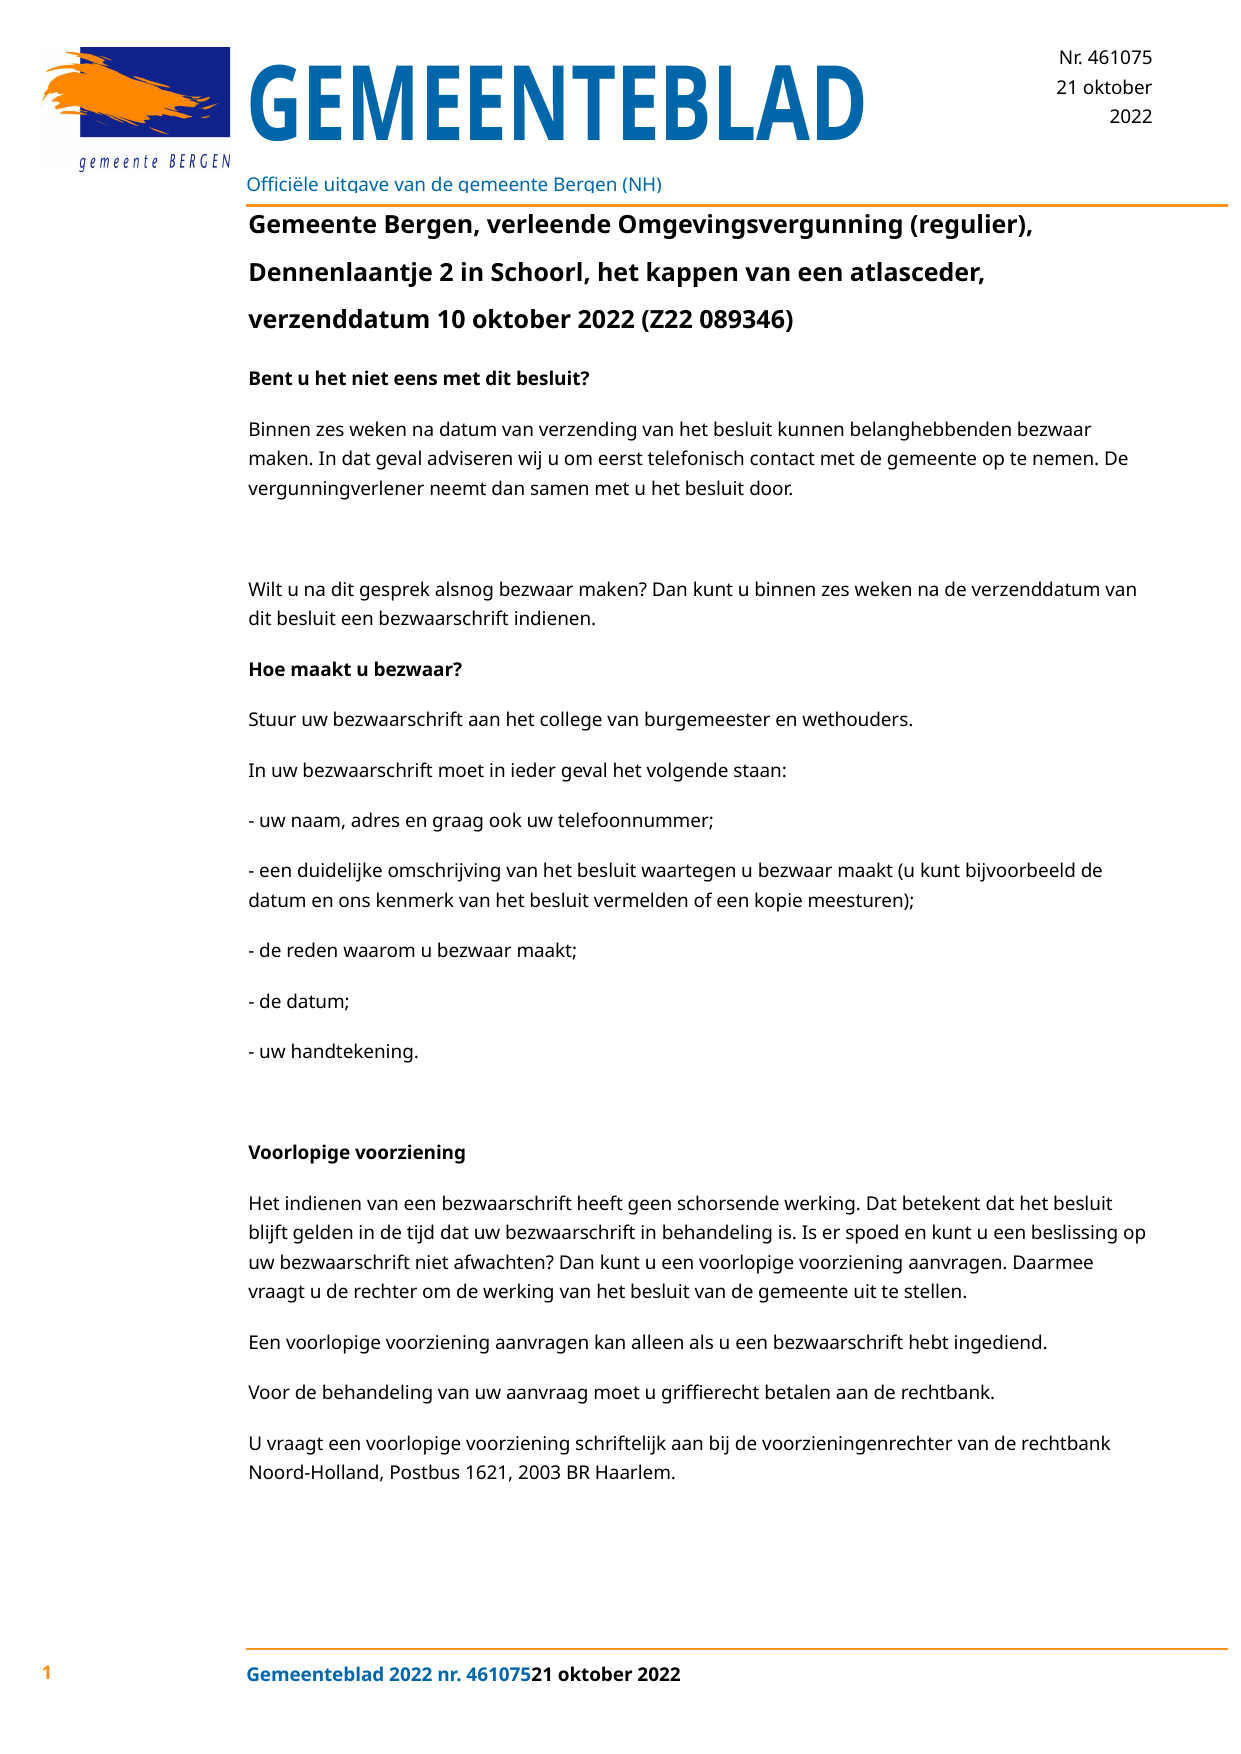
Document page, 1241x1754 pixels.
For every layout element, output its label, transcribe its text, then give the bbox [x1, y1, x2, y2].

text - de datum; [248, 988, 1152, 1014]
text - uw naam, adres en graag ook uw telefoonnummer; [248, 807, 1152, 833]
text Hoe maakt u bezwaar? [248, 656, 1152, 682]
text U vraagt een voorlopige voorziening schriftelijk aan bij de voorzieningenrechter van de rechtbank Noord-Holland, Postbus 1621, 2003 BR Haarlem. [248, 1430, 1152, 1485]
text Een voorlopige voorziening aanvragen kan alleen als u een bezwaarschrift hebt ingediend. [248, 1329, 1152, 1354]
text Gemeente Bergen, verleende Omgevingsvergunning (regulier), Dennenlaantje 2 in Schoorl, het kappen van een atlasceder, verzenddatum 10 oktober 2022 (Z22 089346) [248, 207, 1152, 336]
text - uw handtekening. [248, 1038, 1152, 1064]
text Voor de behandeling van uw aanvraag moet u griffierecht betalen aan de rechtbank. [248, 1379, 1152, 1405]
text Het indienen van een bezwaarschrift heeft geen schorsende werking. Dat betekent dat het besluit blijft gelden in de tijd dat uw bezwaarschrift in behandeling is. Is er spoed en kunt u een beslissing op uw bezwaarschrift niet afwachten? Dan kunt u een voorlopige voorziening aanvragen. Daarmee vraagt u de rechter om de werking van het besluit van de gemeente uit te stellen. [248, 1190, 1152, 1304]
text Wilt u na dit gesprek alsnog bezwaar maken? Dan kunt u binnen zes weken na de verzenddatum van dit besluit een bezwaarschrift indienen. [248, 576, 1152, 631]
picture [41, 47, 231, 172]
text Bent u het niet eens met dit besluit? [248, 366, 1152, 391]
text Binnen zes weken na datum van verzending van het besluit kunnen belanghebbenden bezwaar maken. In dat geval adviseren wij u om eerst telefonisch contact met de gemeente op te nemen. De vergunningverlener neemt dan samen met u het besluit door. [248, 416, 1152, 501]
text - een duidelijke omschrijving van het besluit waartegen u bezwaar maakt (u kunt bijvoorbeeld de datum en ons kenmerk van het besluit vermelden of een kopie meesturen); [248, 858, 1152, 913]
text Stuur uw bezwaarschrift aan het college van burgemeester en wethouders. [248, 706, 1152, 732]
text - de reden waarom u bezwaar maakt; [248, 938, 1152, 963]
text Voorlopige voorziening [248, 1139, 1152, 1165]
text In uw bezwaarschrift moet in ieder geval het volgende staan: [248, 757, 1152, 782]
